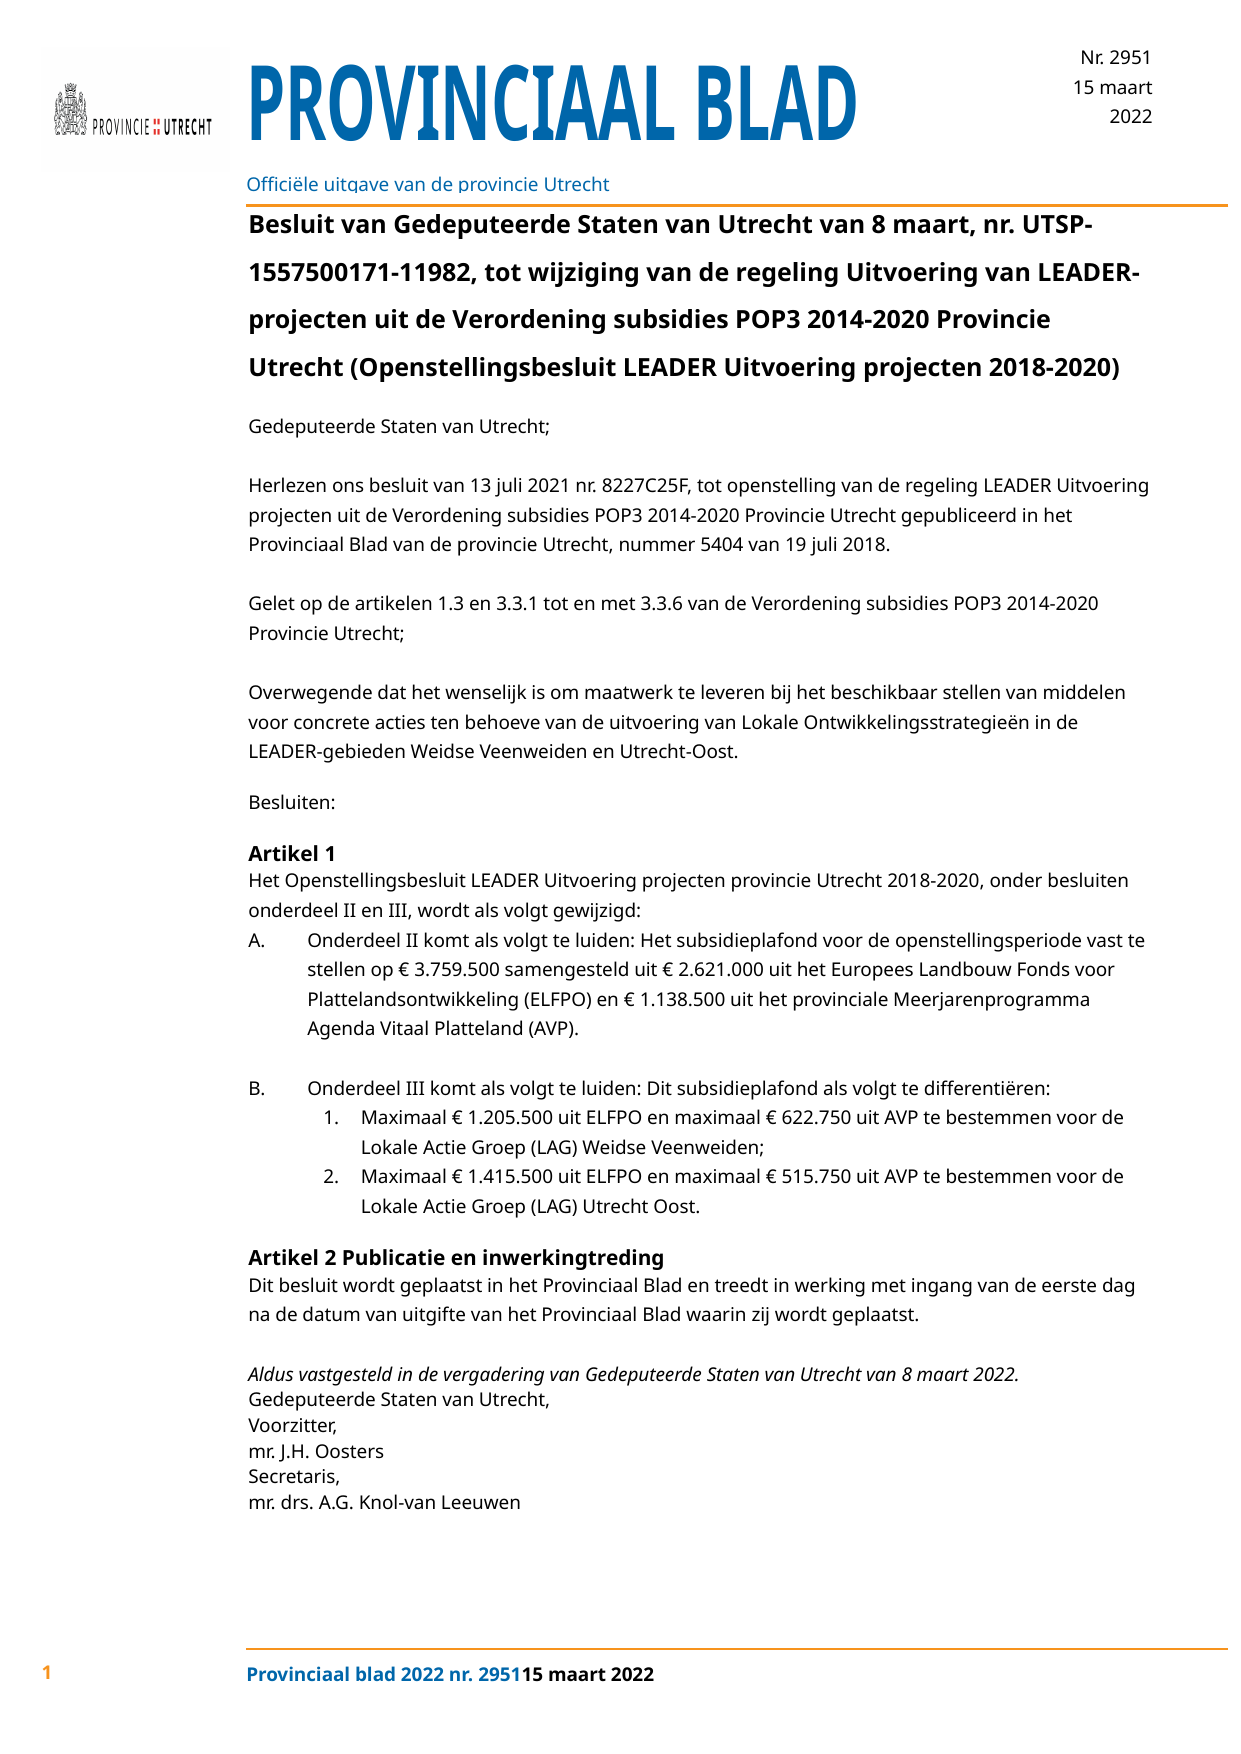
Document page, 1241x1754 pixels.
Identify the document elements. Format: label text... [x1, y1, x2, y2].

text Het Openstellingsbesluit LEADER Uitvoering projecten provincie Utrecht 2018-2020, onder besluiten onderdeel II en III, wordt als volgt gewijzigd: [248, 868, 1152, 923]
text mr. J.H. Oosters [248, 1438, 1152, 1464]
text Gedeputeerde Staten van Utrecht, [248, 1386, 1152, 1412]
text Dit besluit wordt geplaatst in het Provinciaal Blad en treedt in werking met ingang van de eerste dag na de datum van uitgifte van het Provinciaal Blad waarin zij wordt geplaatst. [248, 1272, 1152, 1327]
list Onderdeel III komt als volgt te luiden: Dit subsidieplafond als volgt te differentiëren: [248, 1075, 1152, 1101]
text Voorzitter, [248, 1412, 1152, 1438]
list Maximaal € 1.415.500 uit ELFPO en maximaal € 515.750 uit AVP te bestemmen voor de Lokale Actie Groep (LAG) Utrecht Oost. [323, 1163, 1152, 1219]
text Secretaris, [248, 1464, 1152, 1489]
text mr. drs. A.G. Knol-van Leeuwen [248, 1489, 1152, 1515]
text Herlezen ons besluit van 13 juli 2021 nr. 8227C25F, tot openstelling van de regeling LEADER Uitvoering projecten uit de Verordening subsidies POP3 2014-2020 Provincie Utrecht gepubliceerd in het Provinciaal Blad van de provincie Utrecht, nummer 5404 van 19 juli 2018. [248, 472, 1152, 557]
text Besluiten: [248, 789, 1152, 814]
text Artikel 1 [248, 839, 1152, 868]
text Overwegende dat het wenselijk is om maatwerk te leveren bij het beschikbaar stellen van middelen voor concrete acties ten behoeve van de uitvoering van Lokale Ontwikkelingsstrategieën in de LEADER-gebieden Weidse Veenweiden en Utrecht-Oost. [248, 679, 1152, 764]
text Gelet op de artikelen 1.3 en 3.3.1 tot en met 3.3.6 van de Verordening subsidies POP3 2014-2020 Provincie Utrecht; [248, 591, 1152, 646]
list Maximaal € 1.205.500 uit ELFPO en maximaal € 622.750 uit AVP te bestemmen voor de Lokale Actie Groep (LAG) Weidse Veenweiden; [323, 1104, 1152, 1160]
text Aldus vastgesteld in de vergadering van Gedeputeerde Staten van Utrecht van 8 maart 2022. [248, 1361, 1152, 1386]
text Artikel 2 Publicatie en inwerkingtreding [248, 1243, 1152, 1272]
picture [41, 47, 231, 172]
text Besluit van Gedeputeerde Staten van Utrecht van 8 maart, nr. UTSP-1557500171-11982, tot wijziging van de regeling Uitvoering van LEADER-projecten uit de Verordening subsidies POP3 2014-2020 Provincie Utrecht (Openstellingsbesluit LEADER Uitvoering projecten 2018-2020) [248, 207, 1152, 384]
list Onderdeel II komt als volgt te luiden: Het subsidieplafond voor de openstellingsperiode vast te stellen op € 3.759.500 samengesteld uit € 2.621.000 uit het Europees Landbouw Fonds voor Plattelandsontwikkeling (ELFPO) en € 1.138.500 uit het provinciale Meerjarenprogramma Agenda Vitaal Platteland (AVP). [248, 927, 1152, 1041]
text Gedeputeerde Staten van Utrecht; [248, 413, 1152, 439]
